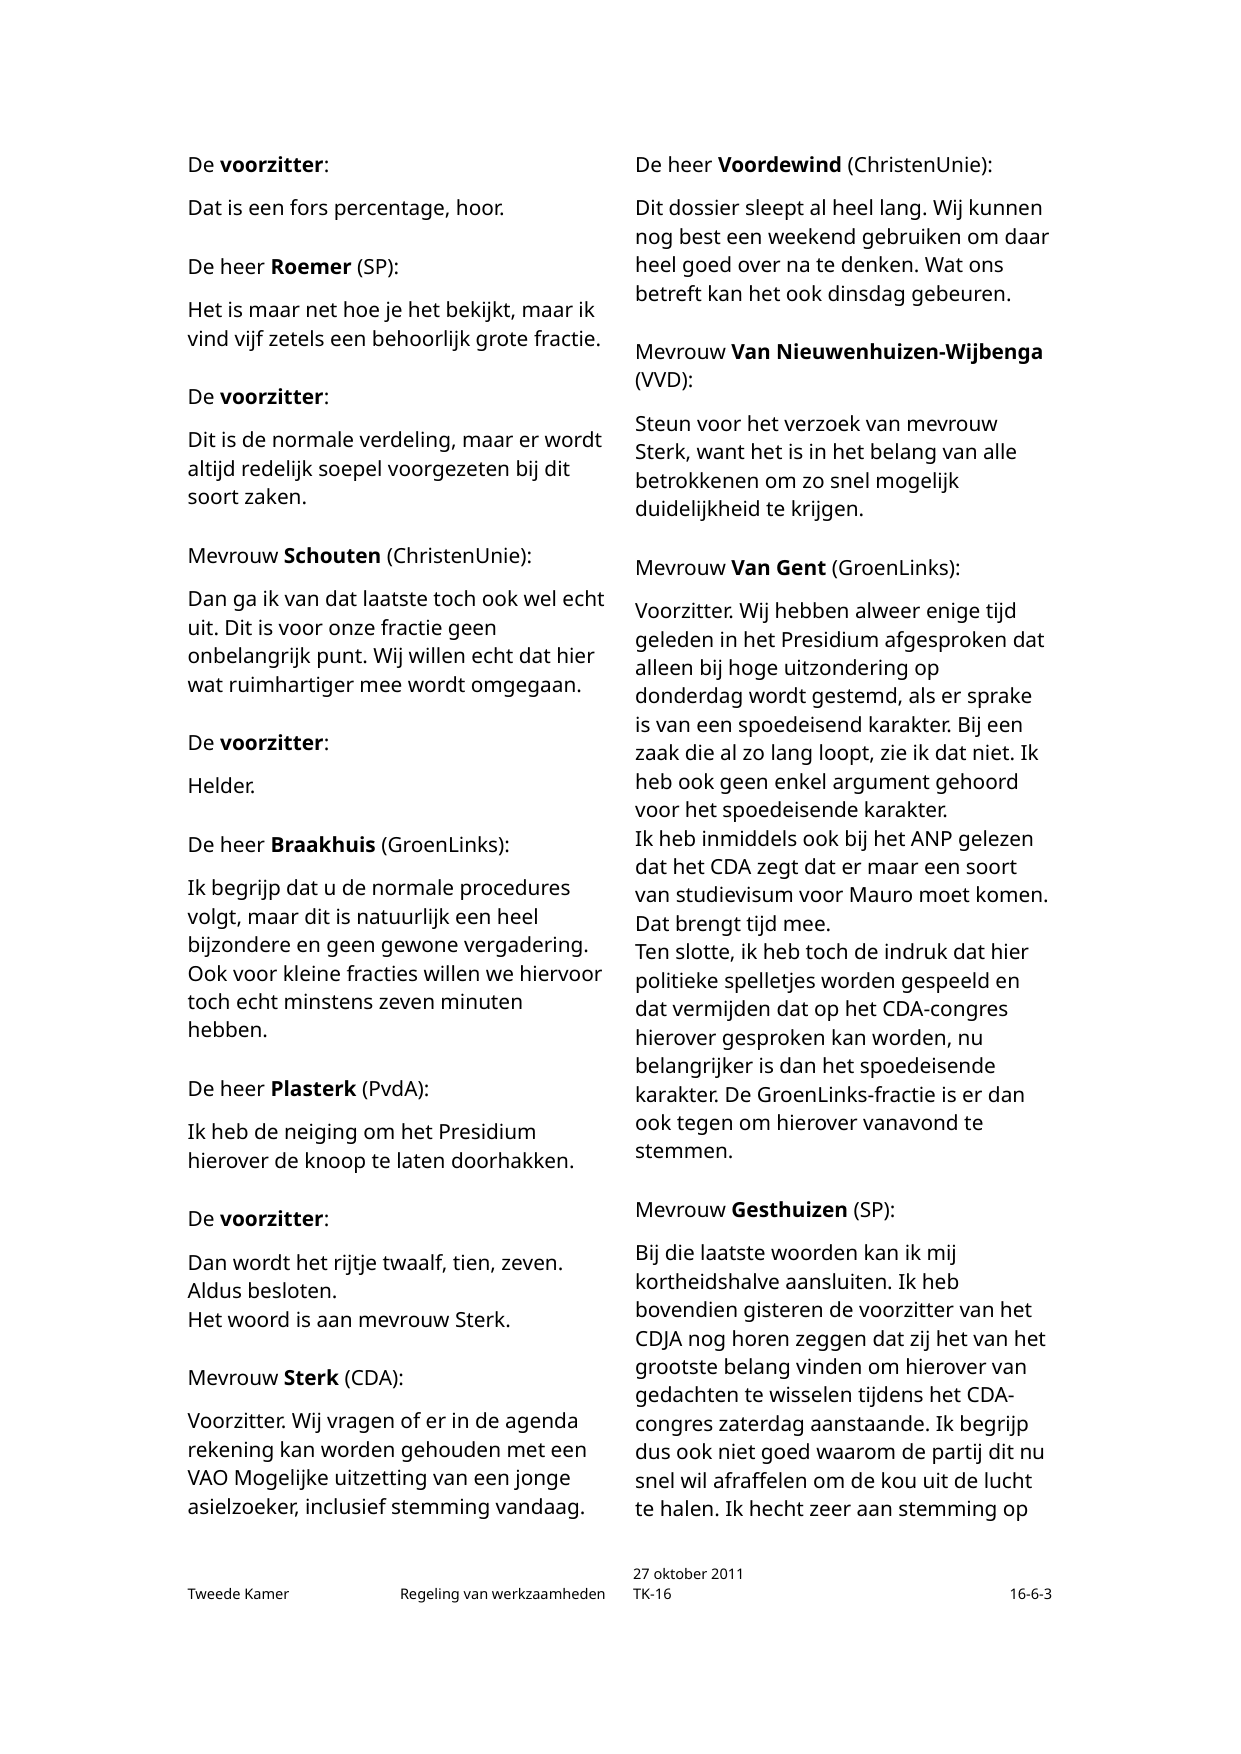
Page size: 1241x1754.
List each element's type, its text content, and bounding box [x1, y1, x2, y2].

text De heer Plasterk (PvdA): [187, 1074, 605, 1102]
text Steun voor het verzoek van mevrouw Sterk, want het is in het belang van alle betrokkenen om zo snel mogelijk duidelijkheid te krijgen. [635, 409, 1053, 523]
text De heer Voordewind (ChristenUnie): [635, 150, 1053, 178]
text Ik heb inmiddels ook bij het ANP gelezen dat het CDA zegt dat er maar een soort van studievisum voor Mauro moet komen. Dat brengt tijd mee. [635, 824, 1053, 937]
text Dit dossier sleept al heel lang. Wij kunnen nog best een weekend gebruiken om daar heel goed over na te denken. Wat ons betreft kan het ook dinsdag gebeuren. [635, 193, 1053, 307]
text Dan ga ik van dat laatste toch ook wel echt uit. Dit is voor onze fractie geen onbelangrijk punt. Wij willen echt dat hier wat ruimhartiger mee wordt omgegaan. [187, 584, 605, 698]
text Voorzitter. Wij vragen of er in de agenda rekening kan worden gehouden met een VAO Mogelijke uitzetting van een jonge asielzoeker, inclusief stemming vandaag. [187, 1407, 605, 1520]
text Ik heb de neiging om het Presidium hierover de knoop te laten doorhakken. [187, 1117, 605, 1174]
text Dan wordt het rijtje twaalf, tien, zeven. Aldus besloten. [187, 1248, 605, 1305]
text Ik begrijp dat u de normale procedures volgt, maar dit is natuurlijk een heel bijzondere en geen gewone vergadering. Ook voor kleine fracties willen we hiervoor toch echt minstens zeven minuten hebben. [187, 873, 605, 1044]
text Ten slotte, ik heb toch de indruk dat hier politieke spelletjes worden gespeeld en dat vermijden dat op het CDA-congres hierover gesproken kan worden, nu belangrijker is dan het spoedeisende karakter. De GroenLinks-fractie is er dan ook tegen om hierover vanavond te stemmen. [635, 937, 1053, 1165]
text Dat is een fors percentage, hoor. [187, 193, 605, 222]
text Dit is de normale verdeling, maar er wordt altijd redelijk soepel voorgezeten bij dit soort zaken. [187, 426, 605, 511]
text Mevrouw Gesthuizen (SP): [635, 1195, 1053, 1223]
text Mevrouw Van Nieuwenhuizen-Wijbenga (VVD): [635, 337, 1053, 394]
text Het is maar net hoe je het bekijkt, maar ik vind vijf zetels een behoorlijk grote fractie. [187, 295, 605, 352]
text Mevrouw Van Gent (GroenLinks): [635, 553, 1053, 581]
text De voorzitter: [187, 150, 605, 178]
text Mevrouw Schouten (ChristenUnie): [187, 541, 605, 569]
text Voorzitter. Wij hebben alweer enige tijd geleden in het Presidium afgesproken dat alleen bij hoge uitzondering op donderdag wordt gestemd, als er sprake is van een spoedeisend karakter. Bij een zaak die al zo lang loopt, zie ik dat niet. Ik heb ook geen enkel argument gehoord voor het spoedeisende karakter. [635, 596, 1053, 824]
text Bij die laatste woorden kan ik mij kortheidshalve aansluiten. Ik heb bovendien gisteren de voorzitter van het CDJA nog horen zeggen dat zij het van het grootste belang vinden om hierover van gedachten te wisselen tijdens het CDA-congres zaterdag aanstaande. Ik begrijp dus ook niet goed waarom de partij dit nu snel wil afraffelen om de kou uit de lucht te halen. Ik hecht zeer aan stemming op [635, 1238, 1053, 1523]
text Mevrouw Sterk (CDA): [187, 1363, 605, 1392]
text De voorzitter: [187, 1204, 605, 1233]
text De heer Braakhuis (GroenLinks): [187, 830, 605, 858]
text Het woord is aan mevrouw Sterk. [187, 1305, 605, 1333]
text Helder. [187, 772, 605, 800]
text De heer Roemer (SP): [187, 252, 605, 280]
text De voorzitter: [187, 382, 605, 411]
text De voorzitter: [187, 728, 605, 757]
